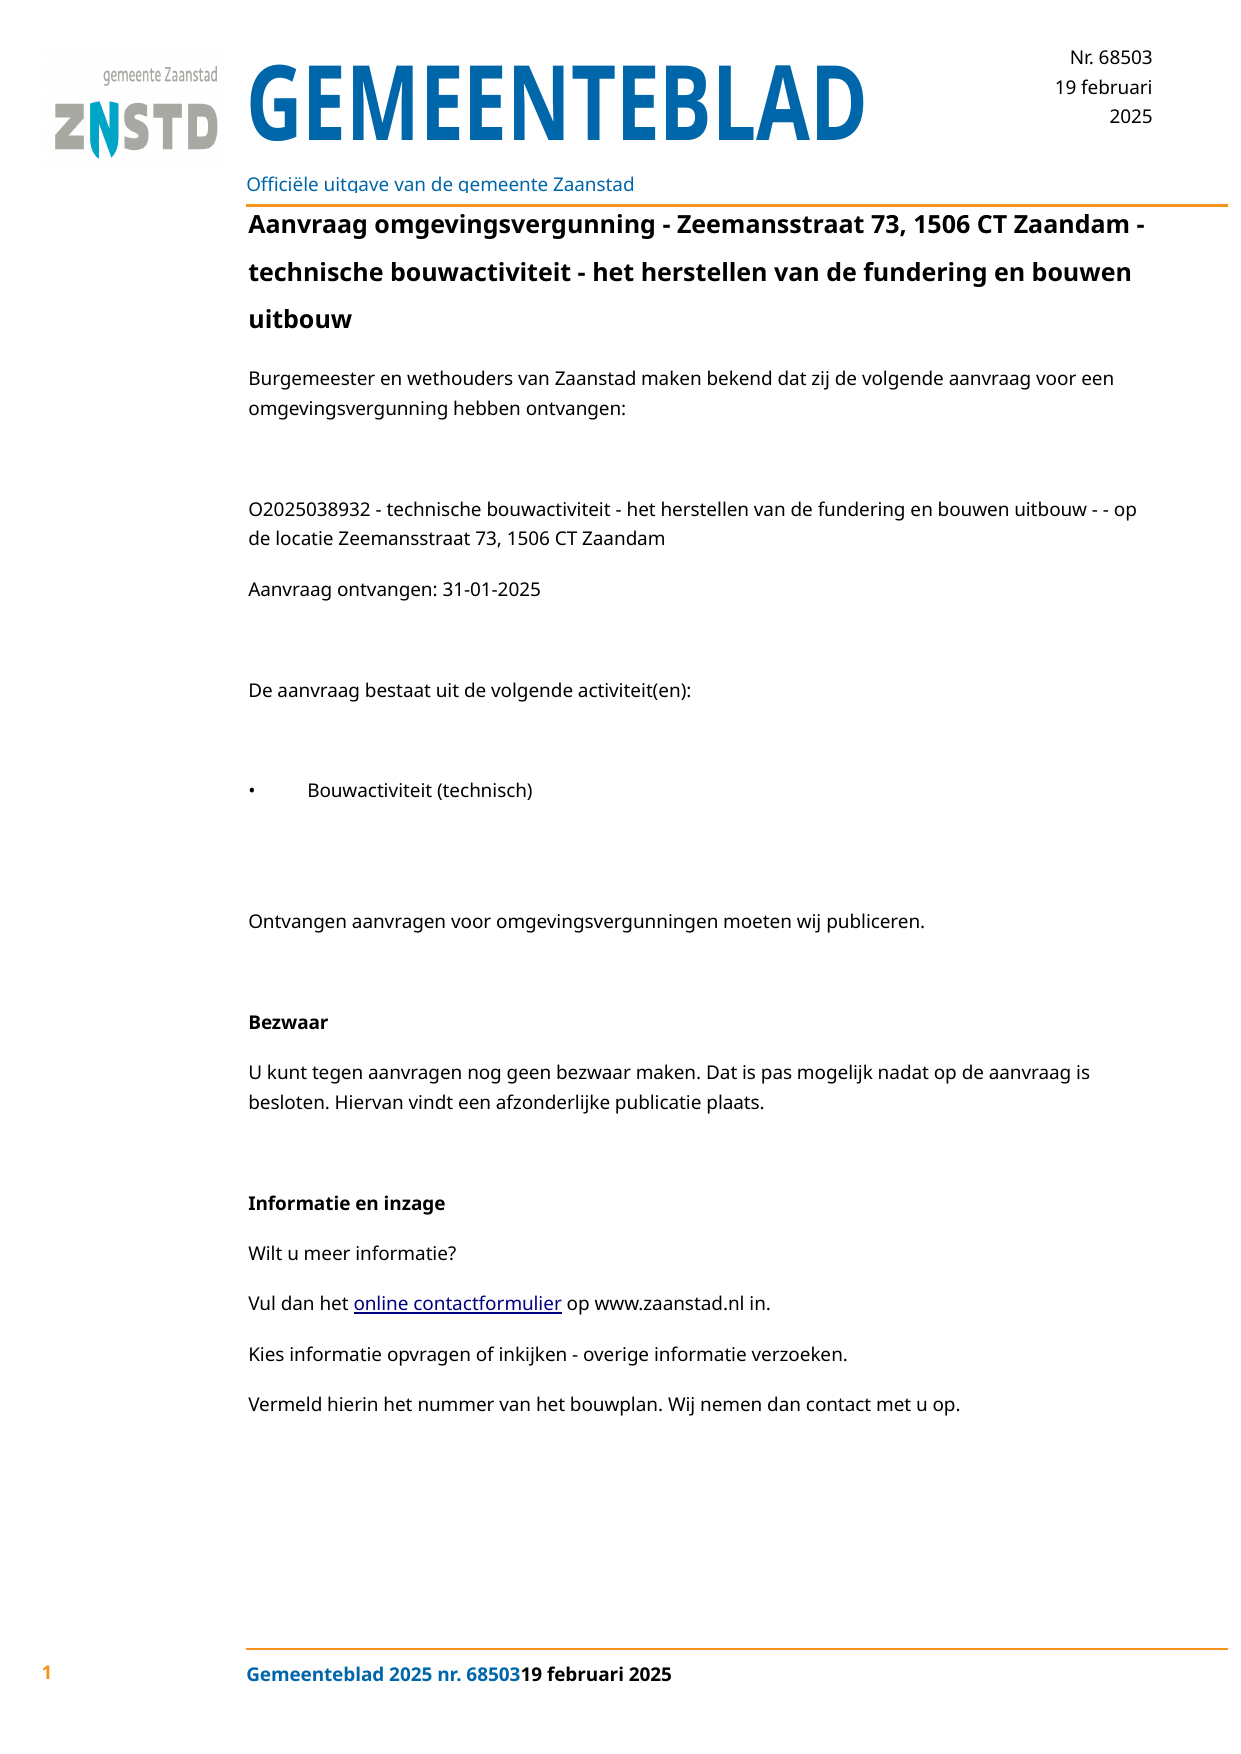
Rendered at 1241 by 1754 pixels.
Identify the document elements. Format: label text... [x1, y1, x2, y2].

text U kunt tegen aanvragen nog geen bezwaar maken. Dat is pas mogelijk nadat op de aanvraag is besloten. Hiervan vindt een afzonderlijke publicatie plaats. [248, 1059, 1152, 1114]
text Informatie en inzage [248, 1190, 1152, 1215]
text Bezwaar [248, 1009, 1152, 1034]
text De aanvraag bestaat uit de volgende activiteit(en): [248, 677, 1152, 702]
text Vermeld hierin het nummer van het bouwplan. Wij nemen dan contact met u op. [248, 1391, 1152, 1417]
text Aanvraag ontvangen: 31-01-2025 [248, 576, 1152, 602]
text Burgemeester en wethouders van Zaanstad maken bekend dat zij de volgende aanvraag voor een omgevingsvergunning hebben ontvangen: [248, 366, 1152, 421]
text Aanvraag omgevingsvergunning - Zeemansstraat 73, 1506 CT Zaandam - technische bouwactiviteit - het herstellen van de fundering en bouwen uitbouw [248, 207, 1152, 336]
picture [41, 47, 231, 172]
list Bouwactiviteit (technisch) [248, 778, 1152, 803]
text Vul dan het online contactformulier op www.zaanstad.nl in. [248, 1291, 1152, 1316]
text O2025038932 - technische bouwactiviteit - het herstellen van de fundering en bouwen uitbouw - - op de locatie Zeemansstraat 73, 1506 CT Zaandam [248, 496, 1152, 551]
text Kies informatie opvragen of inkijken - overige informatie verzoeken. [248, 1341, 1152, 1367]
text Wilt u meer informatie? [248, 1240, 1152, 1266]
text Ontvangen aanvragen voor omgevingsvergunningen moeten wij publiceren. [248, 908, 1152, 934]
